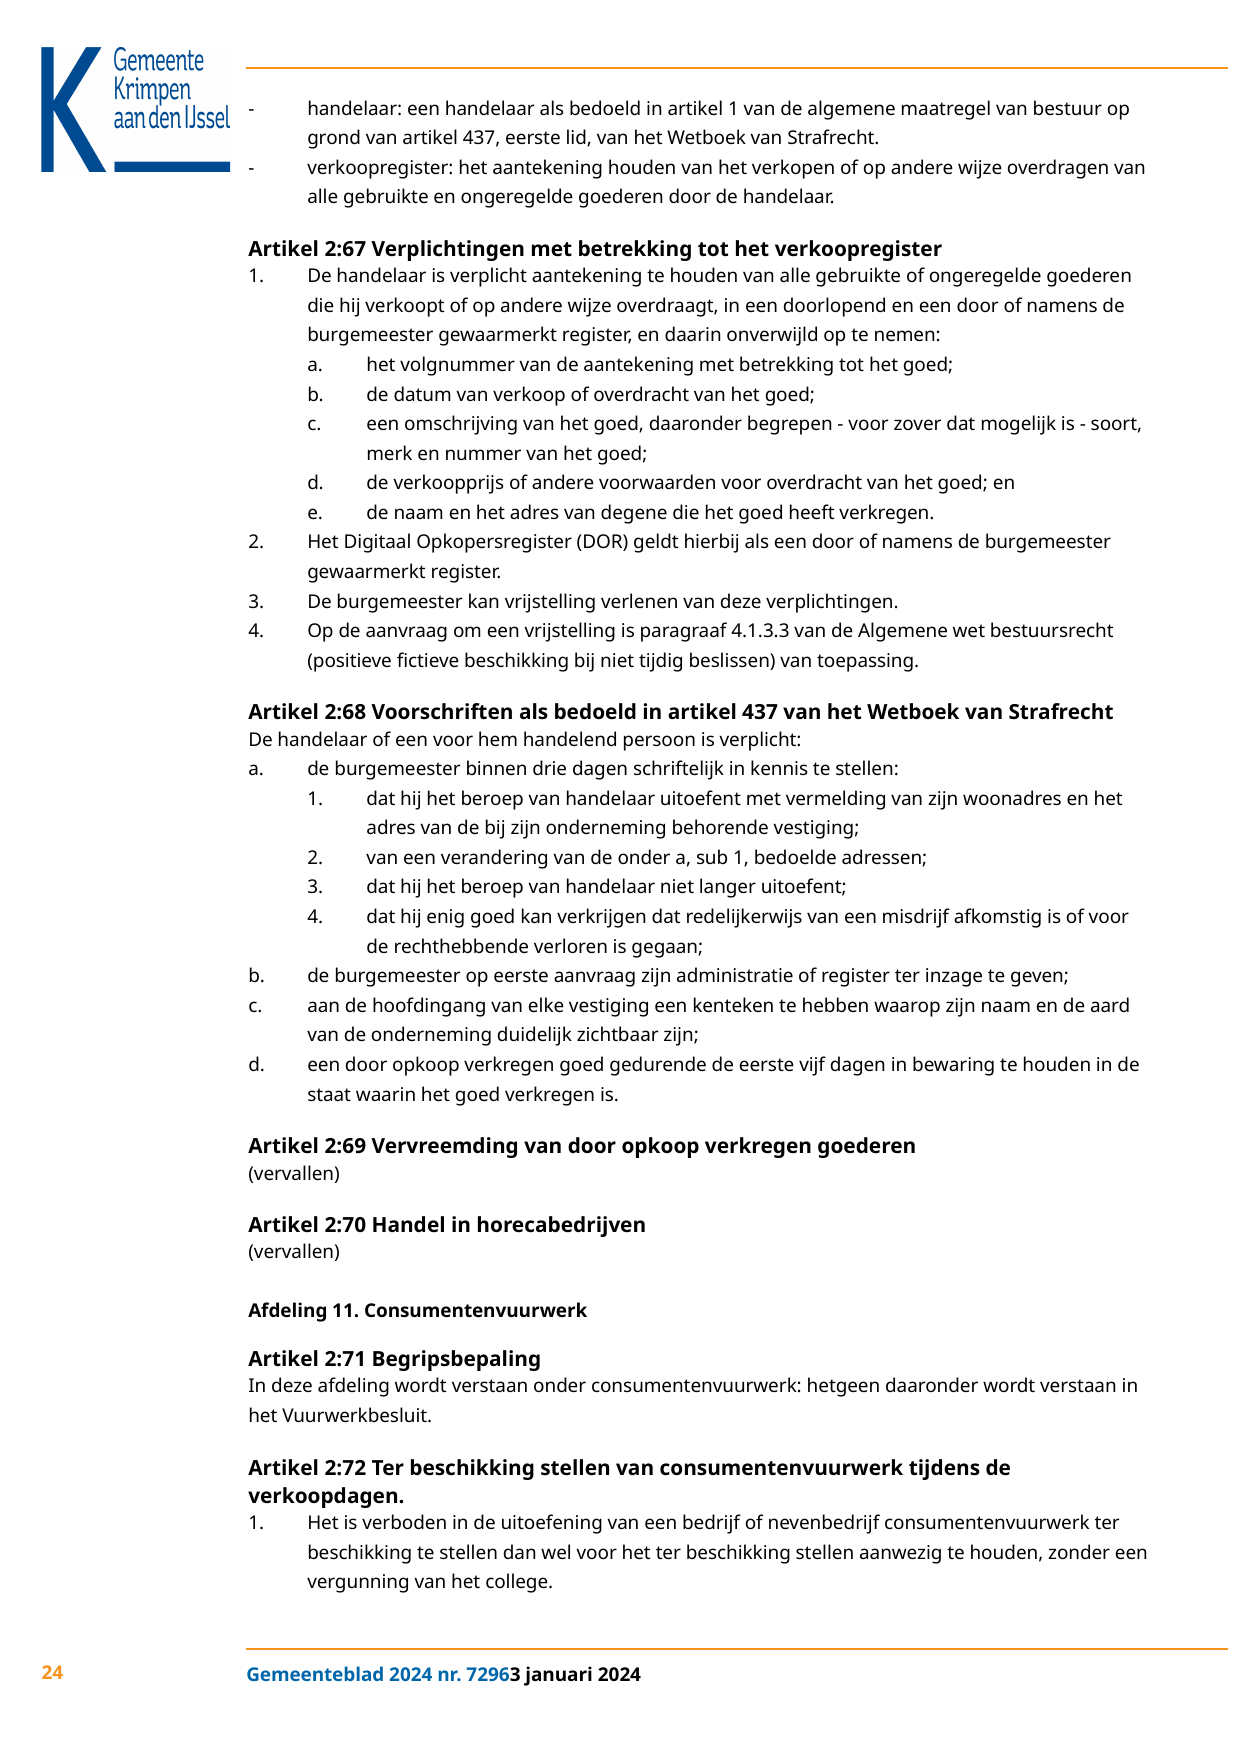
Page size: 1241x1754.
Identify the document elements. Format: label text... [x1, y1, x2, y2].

text Artikel 2:71 Begripsbepaling [248, 1344, 1152, 1373]
text In deze afdeling wordt verstaan onder consumentenvuurwerk: hetgeen daaronder wordt verstaan in het Vuurwerkbesluit. [248, 1373, 1152, 1428]
list dat hij het beroep van handelaar niet langer uitoefent; [307, 874, 1152, 899]
text Artikel 2:69 Vervreemding van door opkoop verkregen goederen [248, 1131, 1152, 1160]
list aan de hoofdingang van elke vestiging een kenteken te hebben waarop zijn naam en de aard van de onderneming duidelijk zichtbaar zijn; [248, 992, 1152, 1047]
list een omschrijving van het goed, daaronder begrepen - voor zover dat mogelijk is - soort, merk en nummer van het goed; [307, 410, 1152, 466]
text Artikel 2:72 Ter beschikking stellen van consumentenvuurwerk tijdens de verkoopdagen. [248, 1453, 1152, 1509]
list de datum van verkoop of overdracht van het goed; [307, 381, 1152, 406]
list de burgemeester op eerste aanvraag zijn administratie of register ter inzage te geven; [248, 962, 1152, 988]
text Artikel 2:67 Verplichtingen met betrekking tot het verkoopregister [248, 234, 1152, 262]
list de naam en het adres van degene die het goed heeft verkregen. [307, 499, 1152, 525]
list De burgemeester kan vrijstelling verlenen van deze verplichtingen. [248, 588, 1152, 613]
list van een verandering van de onder a, sub 1, bedoelde adressen; [307, 844, 1152, 870]
list dat hij het beroep van handelaar uitoefent met vermelding van zijn woonadres en het adres van de bij zijn onderneming behorende vestiging; [307, 785, 1152, 840]
list Het is verboden in de uitoefening van een bedrijf of nevenbedrijf consumentenvuurwerk ter beschikking te stellen dan wel voor het ter beschikking stellen aanwezig te houden, zonder een vergunning van het college. [248, 1509, 1152, 1594]
list dat hij enig goed kan verkrijgen dat redelijkerwijs van een misdrijf afkomstig is of voor de rechthebbende verloren is gegaan; [307, 903, 1152, 959]
list De handelaar is verplicht aantekening te houden van alle gebruikte of ongeregelde goederen die hij verkoopt of op andere wijze overdraagt, in een doorlopend en een door of namens de burgemeester gewaarmerkt register, en daarin onverwijld op te nemen: [248, 262, 1152, 347]
text De handelaar of een voor hem handelend persoon is verplicht: [248, 726, 1152, 752]
text Afdeling 11. Consumentenvuurwerk [248, 1298, 1152, 1323]
list de burgemeester binnen drie dagen schriftelijk in kennis te stellen: [248, 755, 1152, 781]
list het volgnummer van de aantekening met betrekking tot het goed; [307, 351, 1152, 377]
text Artikel 2:68 Voorschriften als bedoeld in artikel 437 van het Wetboek van Strafrecht [248, 697, 1152, 726]
list de verkoopprijs of andere voorwaarden voor overdracht van het goed; en [307, 469, 1152, 495]
list Op de aanvraag om een vrijstelling is paragraaf 4.1.3.3 van de Algemene wet bestuursrecht (positieve fictieve beschikking bij niet tijdig beslissen) van toepassing. [248, 617, 1152, 673]
list een door opkoop verkregen goed gedurende de eerste vijf dagen in bewaring te houden in de staat waarin het goed verkregen is. [248, 1051, 1152, 1107]
list handelaar: een handelaar als bedoeld in artikel 1 van de algemene maatregel van bestuur op grond van artikel 437, eerste lid, van het Wetboek van Strafrecht. [248, 95, 1152, 150]
picture [41, 47, 231, 172]
text Artikel 2:70 Handel in horecabedrijven [248, 1210, 1152, 1238]
list Het Digitaal Opkopersregister (DOR) geldt hierbij als een door of namens de burgemeester gewaarmerkt register. [248, 529, 1152, 584]
list verkoopregister: het aantekening houden van het verkopen of op andere wijze overdragen van alle gebruikte en ongeregelde goederen door de handelaar. [248, 154, 1152, 209]
text (vervallen) [248, 1238, 1152, 1264]
text (vervallen) [248, 1160, 1152, 1185]
